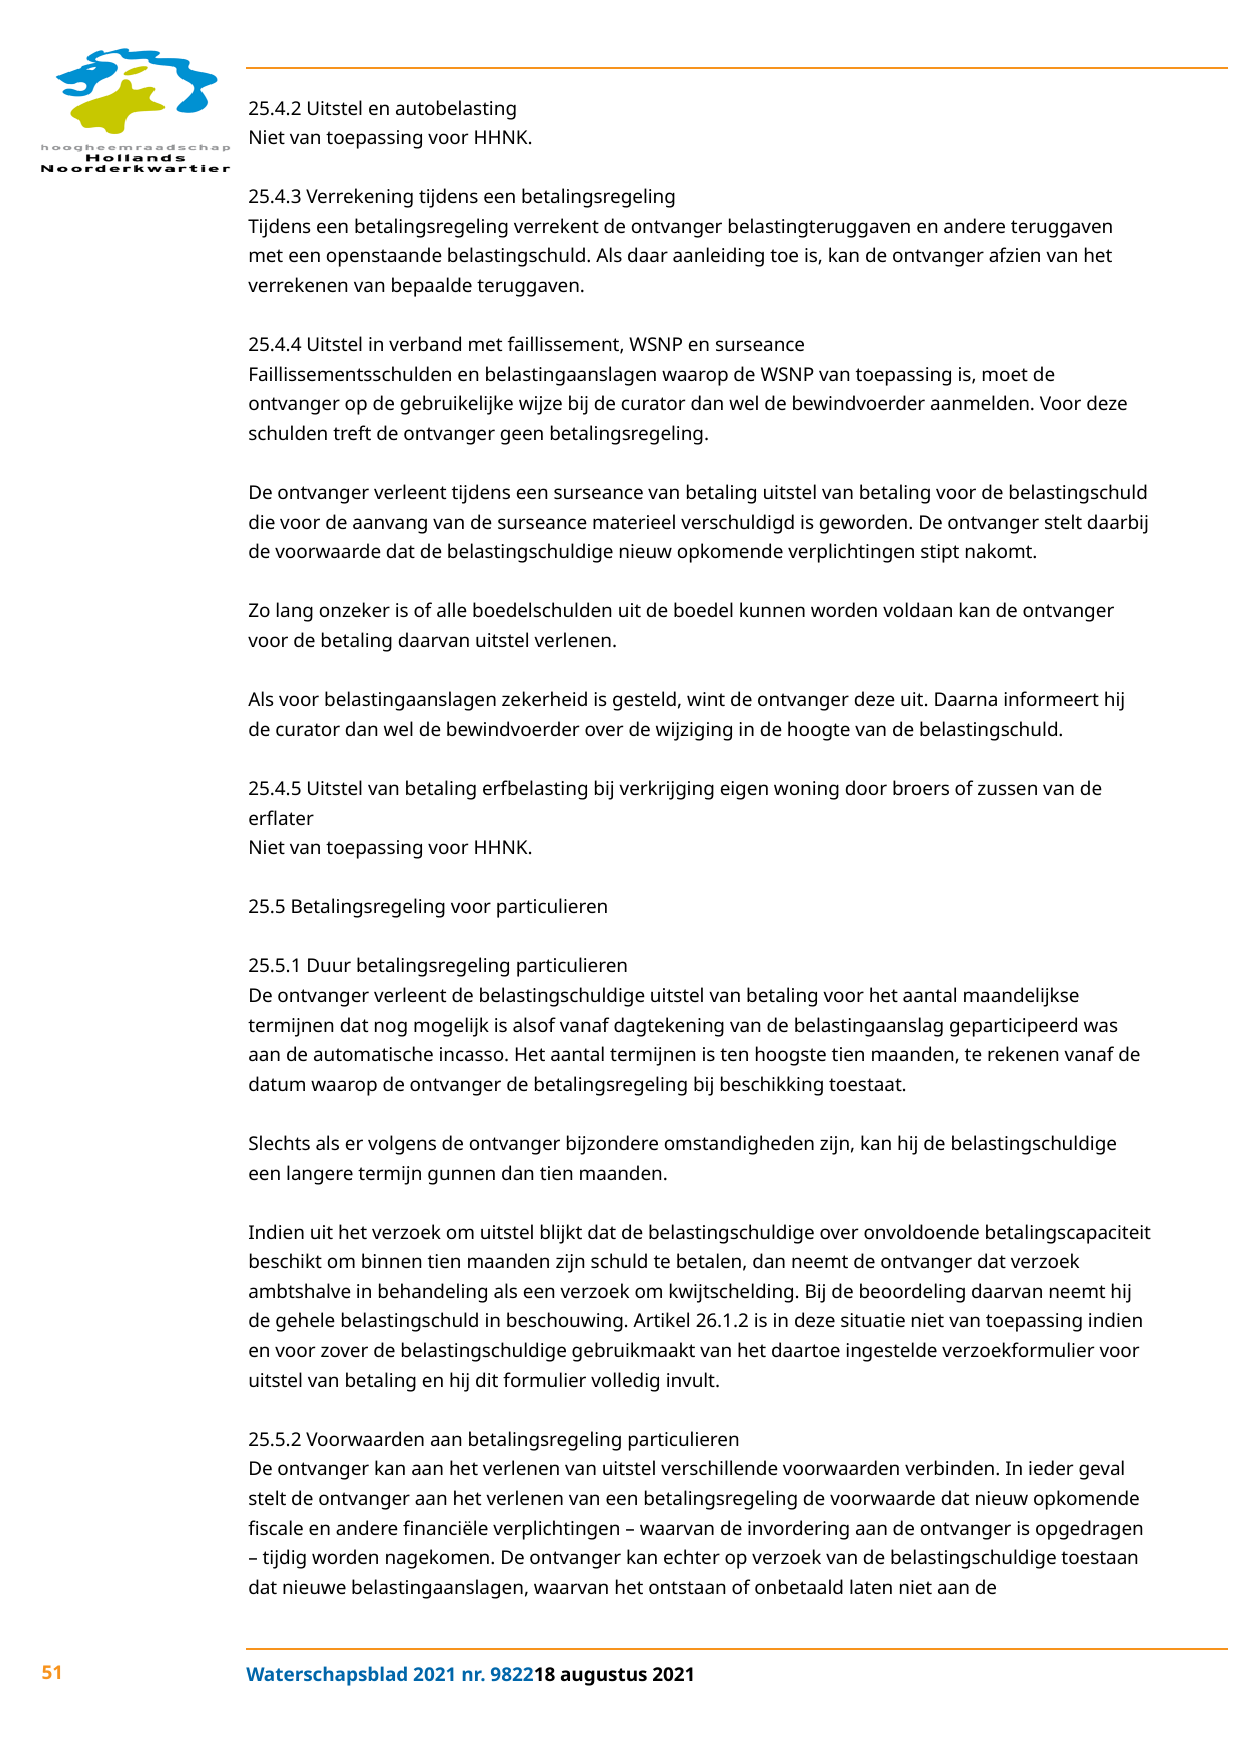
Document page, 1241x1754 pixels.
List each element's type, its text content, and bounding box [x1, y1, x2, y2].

text 25.5.2 Voorwaarden aan betalingsregeling particulieren [248, 1426, 1152, 1452]
text Zo lang onzeker is of alle boedelschulden uit de boedel kunnen worden voldaan kan de ontvanger voor de betaling daarvan uitstel verlenen. [248, 598, 1152, 653]
text 25.4.2 Uitstel en autobelasting [248, 95, 1152, 121]
text 25.4.5 Uitstel van betaling erfbelasting bij verkrijging eigen woning door broers of zussen van de erflater [248, 775, 1152, 831]
text Tijdens een betalingsregeling verrekent de ontvanger belastingteruggaven en andere teruggaven met een openstaande belastingschuld. Als daar aanleiding toe is, kan de ontvanger afzien van het verrekenen van bepaalde teruggaven. [248, 213, 1152, 298]
text Als voor belastingaanslagen zekerheid is gesteld, wint de ontvanger deze uit. Daarna informeert hij de curator dan wel de bewindvoerder over de wijziging in de hoogte van de belastingschuld. [248, 686, 1152, 742]
text 25.5 Betalingsregeling voor particulieren [248, 893, 1152, 919]
text Slechts als er volgens de ontvanger bijzondere omstandigheden zijn, kan hij de belastingschuldige een langere termijn gunnen dan tien maanden. [248, 1130, 1152, 1186]
text De ontvanger verleent tijdens een surseance van betaling uitstel van betaling voor de belastingschuld die voor de aanvang van de surseance materieel verschuldigd is geworden. De ontvanger stelt daarbij de voorwaarde dat de belastingschuldige nieuw opkomende verplichtingen stipt nakomt. [248, 479, 1152, 564]
text 25.4.4 Uitstel in verband met faillissement, WSNP en surseance [248, 331, 1152, 357]
text Niet van toepassing voor HHNK. [248, 124, 1152, 150]
text De ontvanger verleent de belastingschuldige uitstel van betaling voor het aantal maandelijkse termijnen dat nog mogelijk is alsof vanaf dagtekening van de belastingaanslag geparticipeerd was aan de automatische incasso. Het aantal termijnen is ten hoogste tien maanden, te rekenen vanaf de datum waarop de ontvanger de betalingsregeling bij beschikking toestaat. [248, 982, 1152, 1097]
text Niet van toepassing voor HHNK. [248, 834, 1152, 860]
text De ontvanger kan aan het verlenen van uitstel verschillende voorwaarden verbinden. In ieder geval stelt de ontvanger aan het verlenen van een betalingsregeling de voorwaarde dat nieuw opkomende fiscale en andere financiële verplichtingen – waarvan de invordering aan de ontvanger is opgedragen – tijdig worden nagekomen. De ontvanger kan echter op verzoek van de belastingschuldige toestaan dat nieuwe belastingaanslagen, waarvan het ontstaan of onbetaald laten niet aan de [248, 1456, 1152, 1600]
text 25.5.1 Duur betalingsregeling particulieren [248, 953, 1152, 978]
text 25.4.3 Verrekening tijdens een betalingsregeling [248, 183, 1152, 209]
text Faillissementsschulden en belastingaanslagen waarop de WSNP van toepassing is, moet de ontvanger op de gebruikelijke wijze bij de curator dan wel de bewindvoerder aanmelden. Voor deze schulden treft de ontvanger geen betalingsregeling. [248, 361, 1152, 446]
text Indien uit het verzoek om uitstel blijkt dat de belastingschuldige over onvoldoende betalingscapaciteit beschikt om binnen tien maanden zijn schuld te betalen, dan neemt de ontvanger dat verzoek ambtshalve in behandeling als een verzoek om kwijtschelding. Bij de beoordeling daarvan neemt hij de gehele belastingschuld in beschouwing. Artikel 26.1.2 is in deze situatie niet van toepassing indien en voor zover de belastingschuldige gebruikmaakt van het daartoe ingestelde verzoekformulier voor uitstel van betaling en hij dit formulier volledig invult. [248, 1219, 1152, 1393]
picture [41, 47, 231, 172]
